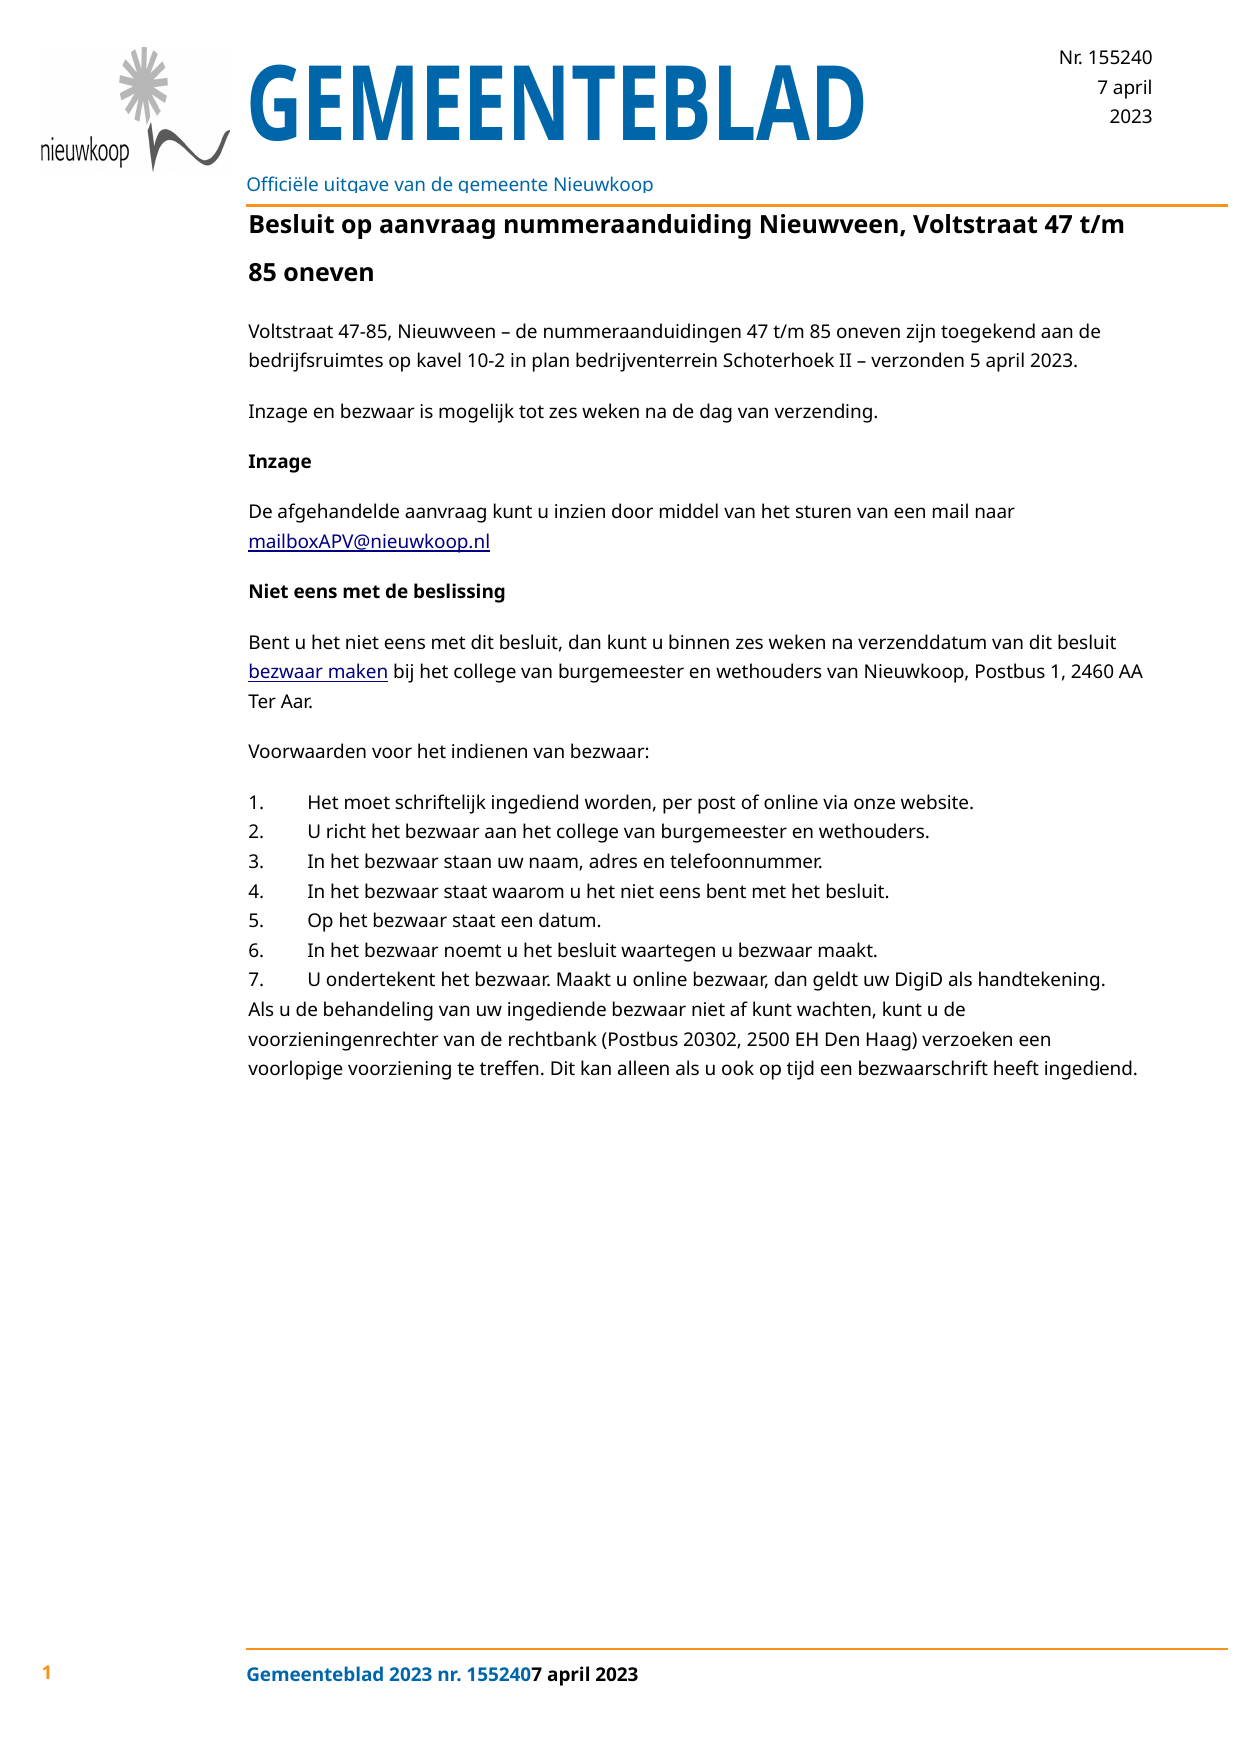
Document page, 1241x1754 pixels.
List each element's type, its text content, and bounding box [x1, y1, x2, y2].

list U ondertekent het bezwaar. Maakt u online bezwaar, dan geldt uw DigiD als handtekening. [248, 967, 1152, 992]
list Het moet schriftelijk ingediend worden, per post of online via onze website. [248, 789, 1152, 815]
text Niet eens met de beslissing [248, 579, 1152, 604]
text Besluit op aanvraag nummeraanduiding Nieuwveen, Voltstraat 47 t/m 85 oneven [248, 207, 1152, 288]
list In het bezwaar staan uw naam, adres en telefoonnummer. [248, 848, 1152, 874]
list In het bezwaar staat waarom u het niet eens bent met het besluit. [248, 878, 1152, 904]
list Op het bezwaar staat een datum. [248, 907, 1152, 933]
text Als u de behandeling van uw ingediende bezwaar niet af kunt wachten, kunt u de voorzieningenrechter van de rechtbank (Postbus 20302, 2500 EH Den Haag) verzoeken een voorlopige voorziening te treffen. Dit kan alleen als u ook op tijd een bezwaarschrift heeft ingediend. [248, 996, 1152, 1081]
text Voltstraat 47-85, Nieuwveen – de nummeraanduidingen 47 t/m 85 oneven zijn toegekend aan de bedrijfsruimtes op kavel 10-2 in plan bedrijventerrein Schoterhoek II – verzonden 5 april 2023. [248, 318, 1152, 373]
list U richt het bezwaar aan het college van burgemeester en wethouders. [248, 819, 1152, 844]
text Bent u het niet eens met dit besluit, dan kunt u binnen zes weken na verzenddatum van dit besluit bezwaar maken bij het college van burgemeester en wethouders van Nieuwkoop, Postbus 1, 2460 AA Ter Aar. [248, 629, 1152, 714]
list In het bezwaar noemt u het besluit waartegen u bezwaar maakt. [248, 937, 1152, 963]
text De afgehandelde aanvraag kunt u inzien door middel van het sturen van een mail naar mailboxAPV@nieuwkoop.nl [248, 499, 1152, 554]
text Inzage en bezwaar is mogelijk tot zes weken na de dag van verzending. [248, 398, 1152, 424]
picture [41, 47, 231, 172]
text Inzage [248, 448, 1152, 474]
text Voorwaarden voor het indienen van bezwaar: [248, 739, 1152, 764]
